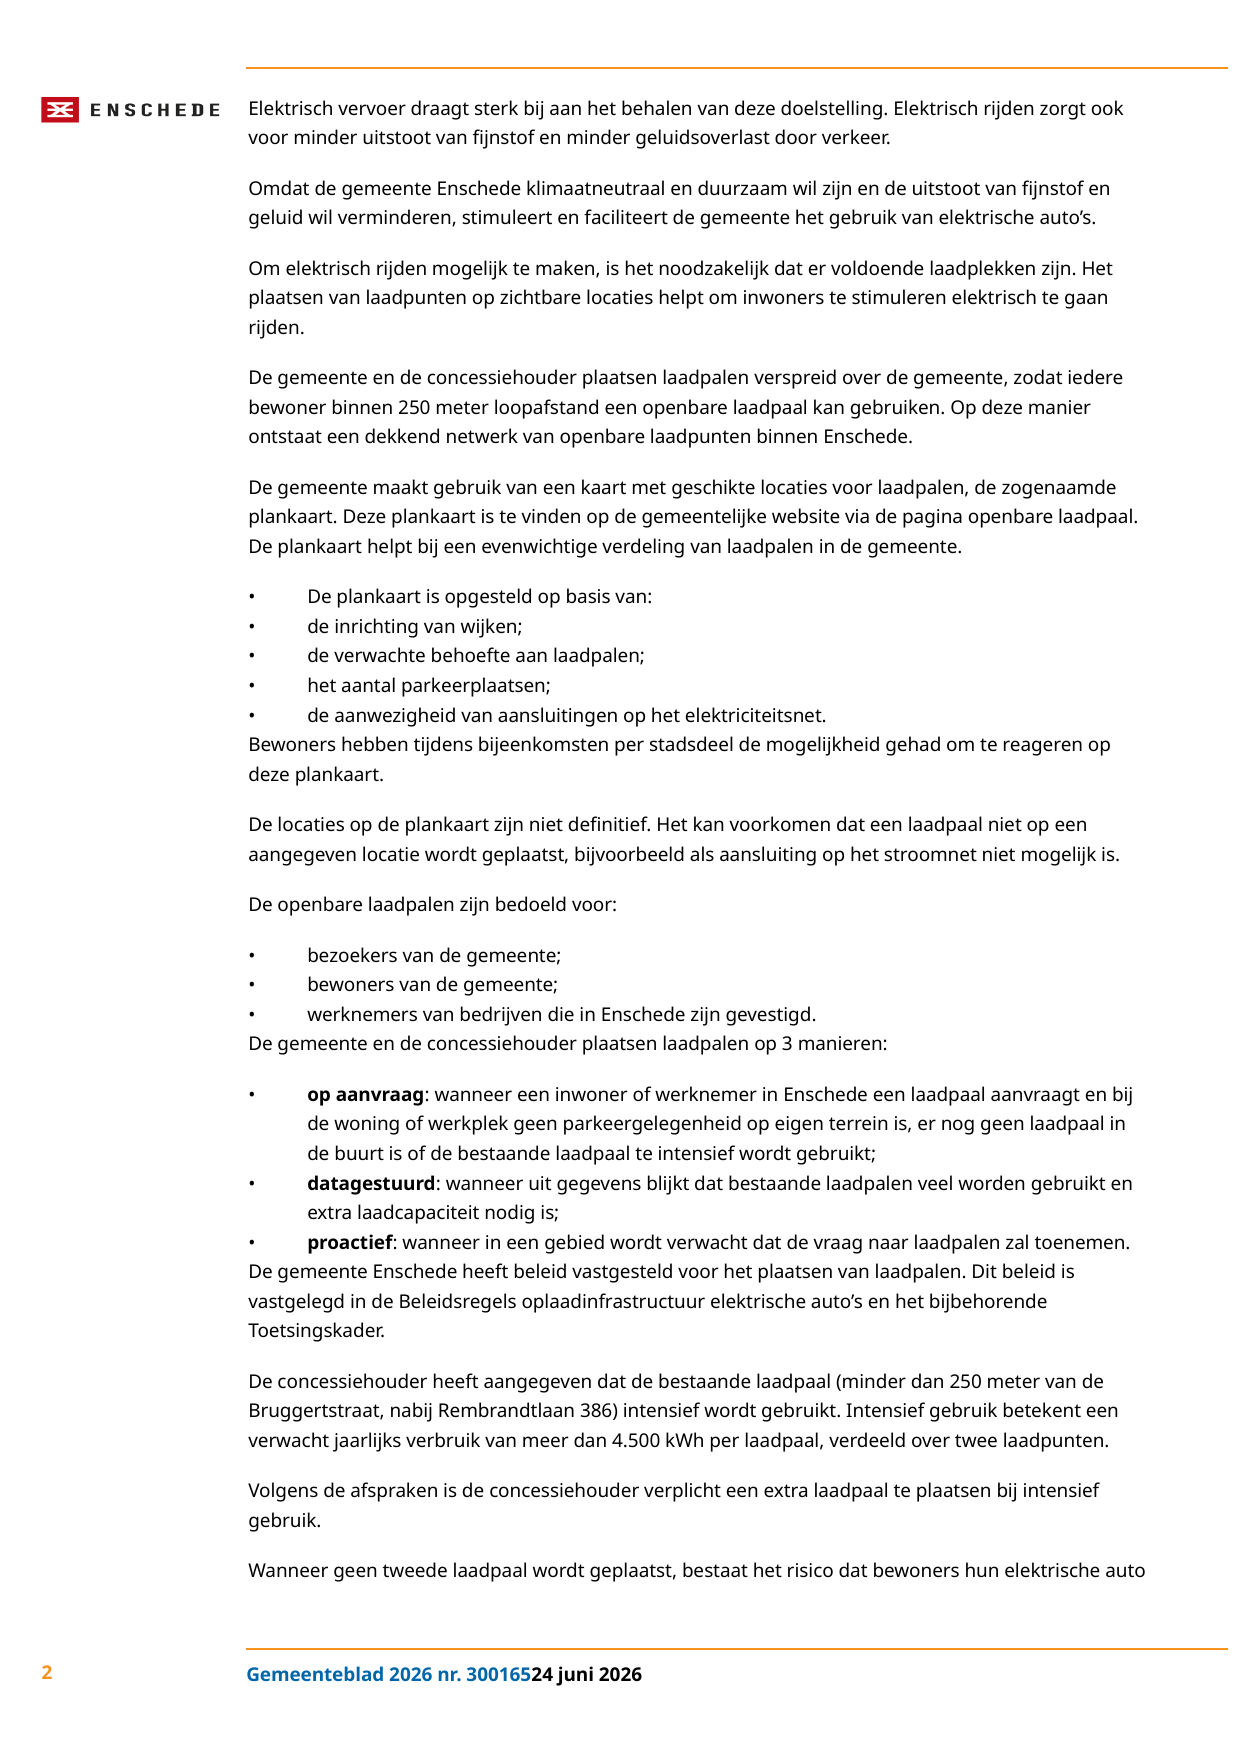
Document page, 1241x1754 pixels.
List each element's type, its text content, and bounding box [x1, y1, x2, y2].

text De locaties op de plankaart zijn niet definitief. Het kan voorkomen dat een laadpaal niet op een aangegeven locatie wordt geplaatst, bijvoorbeeld als aansluiting op het stroomnet niet mogelijk is. [248, 811, 1152, 867]
list bezoekers van de gemeente; [248, 942, 1152, 968]
text De gemeente en de concessiehouder plaatsen laadpalen verspreid over de gemeente, zodat iedere bewoner binnen 250 meter loopafstand een openbare laadpaal kan gebruiken. Op deze manier ontstaat een dekkend netwerk van openbare laadpunten binnen Enschede. [248, 364, 1152, 449]
text De openbare laadpalen zijn bedoeld voor: [248, 891, 1152, 917]
list datagestuurd: wanneer uit gegevens blijkt dat bestaande laadpalen veel worden gebruikt en extra laadcapaciteit nodig is; [248, 1170, 1152, 1225]
text Elektrisch vervoer draagt sterk bij aan het behalen van deze doelstelling. Elektrisch rijden zorgt ook voor minder uitstoot van fijnstof en minder geluidsoverlast door verkeer. [248, 95, 1152, 150]
text Omdat de gemeente Enschede klimaatneutraal en duurzaam wil zijn en de uitstoot van fijnstof en geluid wil verminderen, stimuleert en faciliteert de gemeente het gebruik van elektrische auto’s. [248, 175, 1152, 230]
text De gemeente en de concessiehouder plaatsen laadpalen op 3 manieren: [248, 1031, 1152, 1056]
list het aantal parkeerplaatsen; [248, 672, 1152, 698]
text De gemeente Enschede heeft beleid vastgesteld voor het plaatsen van laadpalen. Dit beleid is vastgelegd in de Beleidsregels oplaadinfrastructuur elektrische auto’s en het bijbehorende Toetsingskader. [248, 1258, 1152, 1343]
list op aanvraag: wanneer een inwoner of werknemer in Enschede een laadpaal aanvraagt en bij de woning of werkplek geen parkeergelegenheid op eigen terrein is, er nog geen laadpaal in de buurt is of de bestaande laadpaal te intensief wordt gebruikt; [248, 1081, 1152, 1166]
picture [41, 47, 231, 172]
list proactief: wanneer in een gebied wordt verwacht dat de vraag naar laadpalen zal toenemen. [248, 1229, 1152, 1255]
text Volgens de afspraken is de concessiehouder verplicht een extra laadpaal te plaatsen bij intensief gebruik. [248, 1478, 1152, 1533]
text Bewoners hebben tijdens bijeenkomsten per stadsdeel de mogelijkheid gehad om te reageren op deze plankaart. [248, 731, 1152, 787]
text De concessiehouder heeft aangegeven dat de bestaande laadpaal (minder dan 250 meter van de Bruggertstraat, nabij Rembrandtlaan 386) intensief wordt gebruikt. Intensief gebruik betekent een verwacht jaarlijks verbruik van meer dan 4.500 kWh per laadpaal, verdeeld over twee laadpunten. [248, 1368, 1152, 1453]
text De gemeente maakt gebruik van een kaart met geschikte locaties voor laadpalen, de zogenaamde plankaart. Deze plankaart is te vinden op de gemeentelijke website via de pagina openbare laadpaal. De plankaart helpt bij een evenwichtige verdeling van laadpalen in de gemeente. [248, 474, 1152, 559]
text Om elektrisch rijden mogelijk te maken, is het noodzakelijk dat er voldoende laadplekken zijn. Het plaatsen van laadpunten op zichtbare locaties helpt om inwoners te stimuleren elektrisch te gaan rijden. [248, 255, 1152, 340]
list De plankaart is opgesteld op basis van: [248, 583, 1152, 609]
list de verwachte behoefte aan laadpalen; [248, 643, 1152, 668]
list werknemers van bedrijven die in Enschede zijn gevestigd. [248, 1001, 1152, 1027]
list de aanwezigheid van aansluitingen op het elektriciteitsnet. [248, 702, 1152, 728]
list bewoners van de gemeente; [248, 971, 1152, 997]
list de inrichting van wijken; [248, 613, 1152, 639]
text Wanneer geen tweede laadpaal wordt geplaatst, bestaat het risico dat bewoners hun elektrische auto [248, 1558, 1152, 1583]
